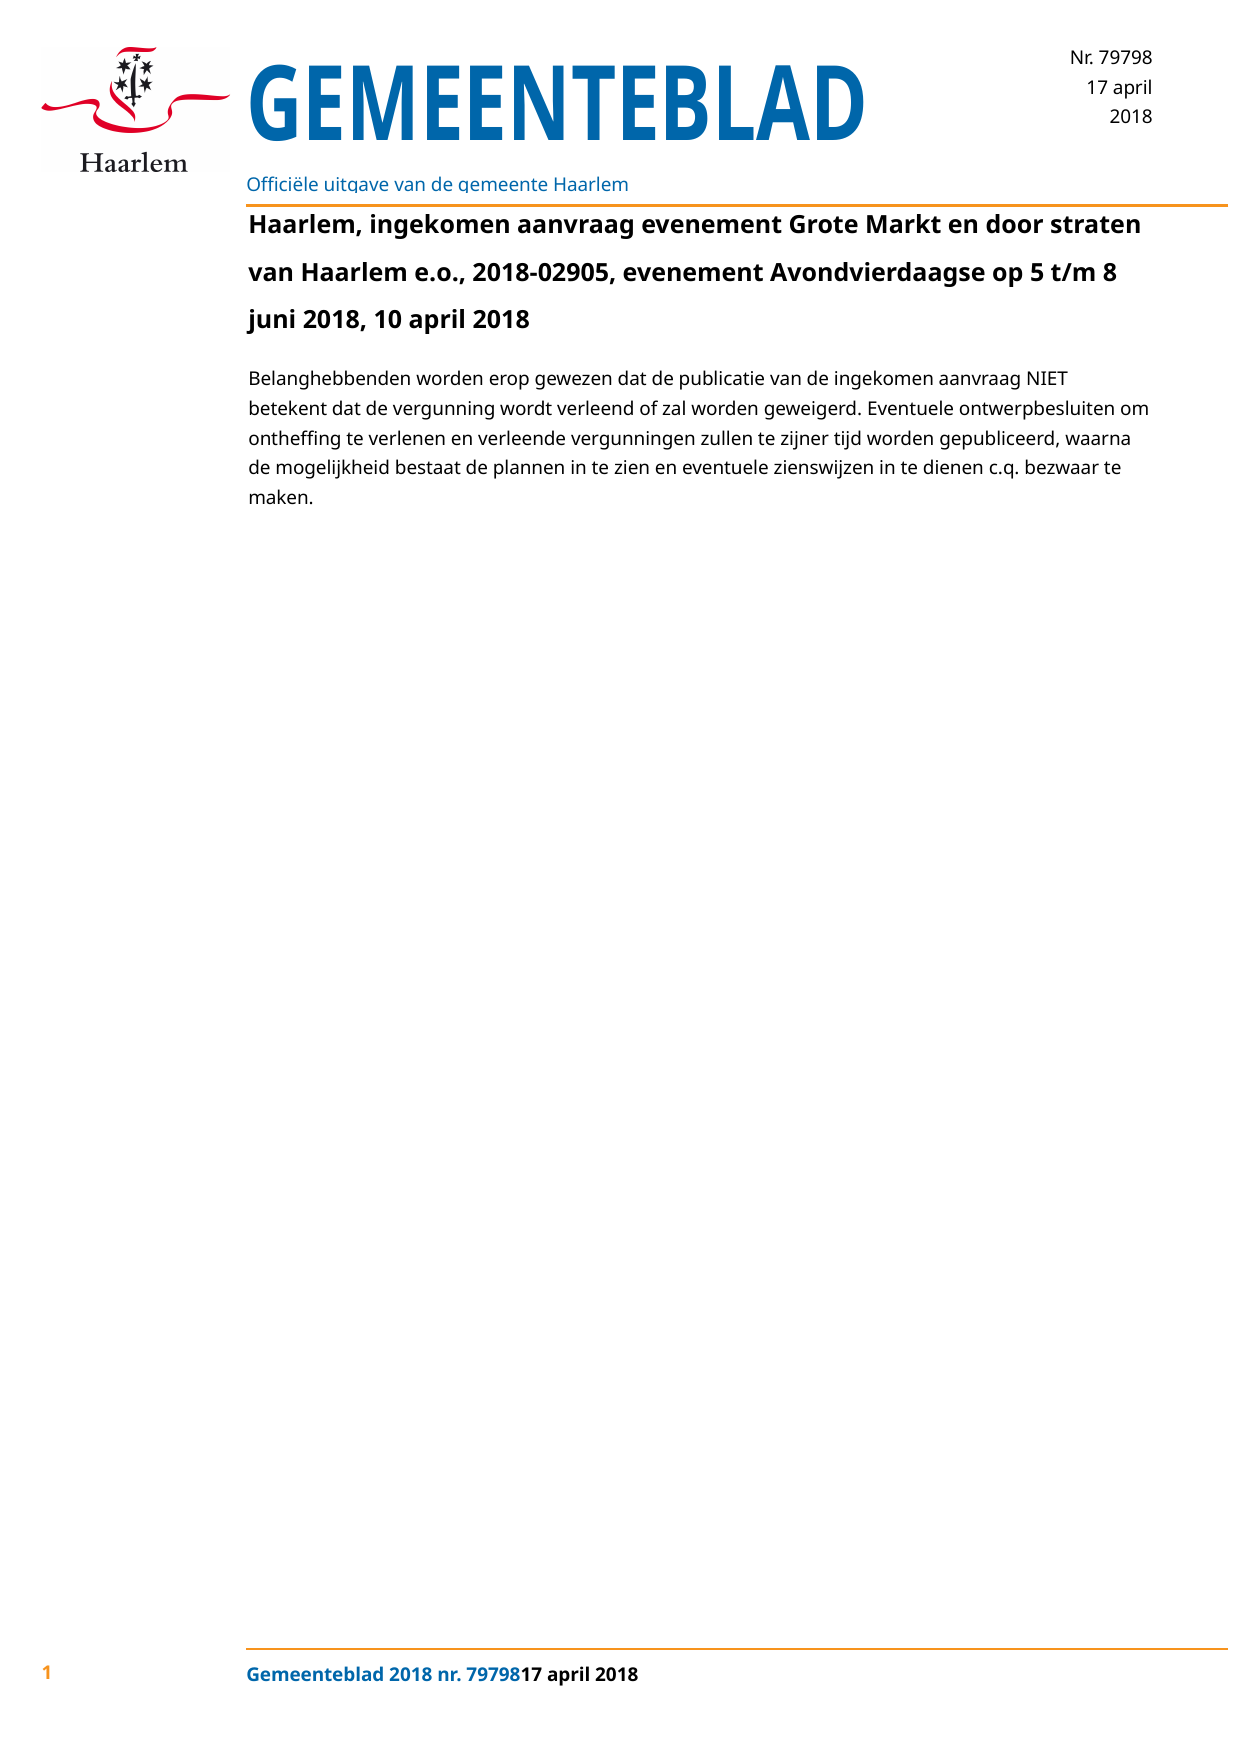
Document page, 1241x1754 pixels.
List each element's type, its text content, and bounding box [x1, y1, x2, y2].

text Belanghebbenden worden erop gewezen dat de publicatie van de ingekomen aanvraag NIET betekent dat de vergunning wordt verleend of zal worden geweigerd. Eventuele ontwerpbesluiten om ontheffing te verlenen en verleende vergunningen zullen te zijner tijd worden gepubliceerd, waarna de mogelijkheid bestaat de plannen in te zien en eventuele zienswijzen in te dienen c.q. bezwaar te maken. [248, 366, 1152, 509]
picture [41, 47, 231, 172]
text Haarlem, ingekomen aanvraag evenement Grote Markt en door straten van Haarlem e.o., 2018-02905, evenement Avondvierdaagse op 5 t/m 8 juni 2018, 10 april 2018 [248, 207, 1152, 336]
